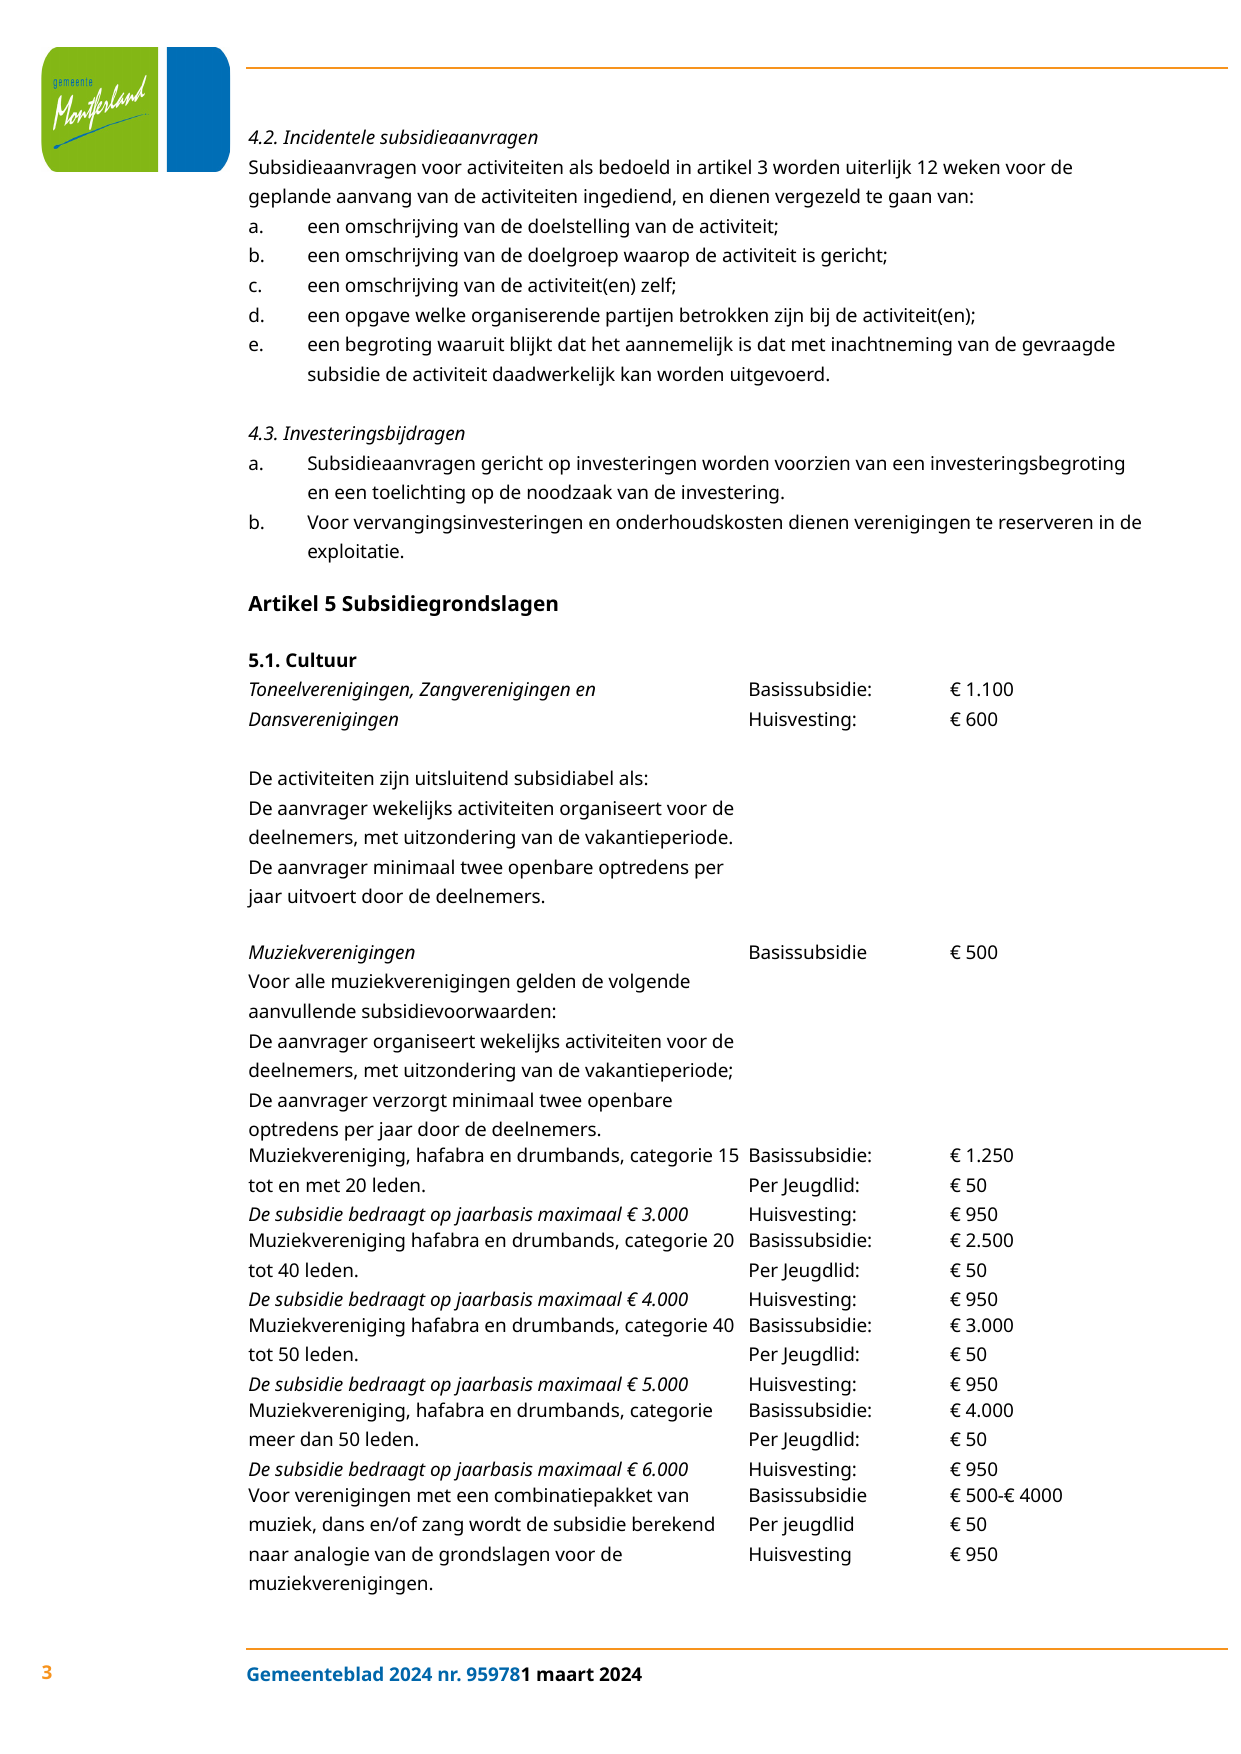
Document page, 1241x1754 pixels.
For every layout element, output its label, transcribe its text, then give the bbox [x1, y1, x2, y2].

table_cell Basissubsidie: Per Jeugdlid: Huisvesting: [748, 1312, 950, 1397]
table_cell € 4.000 € 50 € 950 [950, 1397, 1152, 1482]
list een opgave welke organiserende partijen betrokken zijn bij de activiteit(en); [248, 302, 1152, 328]
table_cell € 500 [950, 939, 1152, 1142]
text Subsidieaanvragen voor activiteiten als bedoeld in artikel 3 worden uiterlijk 12 weken voor de geplande aanvang van de activiteiten ingediend, en dienen vergezeld te gaan van: [248, 154, 1152, 209]
table_header Basissubsidie: Huisvesting: [748, 677, 950, 939]
table_cell Muziekvereniging hafabra en drumbands, categorie 20 tot 40 leden. De subsidie bedraagt op jaarbasis maximaal € 4.000 [248, 1227, 748, 1312]
table_cell Muziekvereniging hafabra en drumbands, categorie 40 tot 50 leden. De subsidie bedraagt op jaarbasis maximaal € 5.000 [248, 1312, 748, 1397]
table_cell Muziekverenigingen Voor alle muziekverenigingen gelden de volgende aanvullende subsidievoorwaarden: De aanvrager organiseert wekelijks activiteiten voor de deelnemers, met uitzondering van de vakantieperiode; De aanvrager verzorgt minimaal twee openbare optredens per jaar door de deelnemers. [248, 939, 748, 1142]
table_cell Basissubsidie [748, 939, 950, 1142]
table_cell € 2.500 € 50 € 950 [950, 1227, 1152, 1312]
list een omschrijving van de doelgroep waarop de activiteit is gericht; [248, 243, 1152, 268]
table_cell € 3.000 € 50 € 950 [950, 1312, 1152, 1397]
table_header Toneelverenigingen, Zangverenigingen en Dansverenigingen De activiteiten zijn uitsluitend subsidiabel als: De aanvrager wekelijks activiteiten organiseert voor de deelnemers, met uitzondering van de vakantieperiode. De aanvrager minimaal twee openbare optredens per jaar uitvoert door de deelnemers. [248, 677, 748, 939]
table_cell Basissubsidie: Per Jeugdlid: Huisvesting: [748, 1397, 950, 1482]
table_cell € 1.250 € 50 € 950 [950, 1142, 1152, 1227]
text 4.3. Investeringsbijdragen [248, 420, 1152, 446]
table_cell Muziekvereniging, hafabra en drumbands, categorie meer dan 50 leden. De subsidie bedraagt op jaarbasis maximaal € 6.000 [248, 1397, 748, 1482]
table_cell Basissubsidie Per jeugdlid Huisvesting [748, 1482, 950, 1596]
picture [41, 47, 231, 172]
text Artikel 5 Subsidiegrondslagen [248, 589, 1152, 617]
list Voor vervangingsinvesteringen en onderhoudskosten dienen verenigingen te reserveren in de exploitatie. [248, 509, 1152, 564]
table_cell € 500-€ 4000 € 50 € 950 [950, 1482, 1152, 1596]
list een begroting waaruit blijkt dat het aannemelijk is dat met inachtneming van de gevraagde subsidie de activiteit daadwerkelijk kan worden uitgevoerd. [248, 331, 1152, 387]
table_cell Muziekvereniging, hafabra en drumbands, categorie 15 tot en met 20 leden. De subsidie bedraagt op jaarbasis maximaal € 3.000 [248, 1142, 748, 1227]
table_header € 1.100 € 600 [950, 677, 1152, 939]
table_cell Basissubsidie: Per Jeugdlid: Huisvesting: [748, 1142, 950, 1227]
list een omschrijving van de activiteit(en) zelf; [248, 272, 1152, 298]
text 4.2. Incidentele subsidieaanvragen [248, 124, 1152, 150]
table_cell Basissubsidie: Per Jeugdlid: Huisvesting: [748, 1227, 950, 1312]
table_cell Voor verenigingen met een combinatiepakket van muziek, dans en/of zang wordt de subsidie berekend naar analogie van de grondslagen voor de muziekverenigingen. [248, 1482, 748, 1596]
list Subsidieaanvragen gericht op investeringen worden voorzien van een investeringsbegroting en een toelichting op de noodzaak van de investering. [248, 450, 1152, 505]
list een omschrijving van de doelstelling van de activiteit; [248, 213, 1152, 239]
text 5.1. Cultuur [248, 647, 1152, 673]
